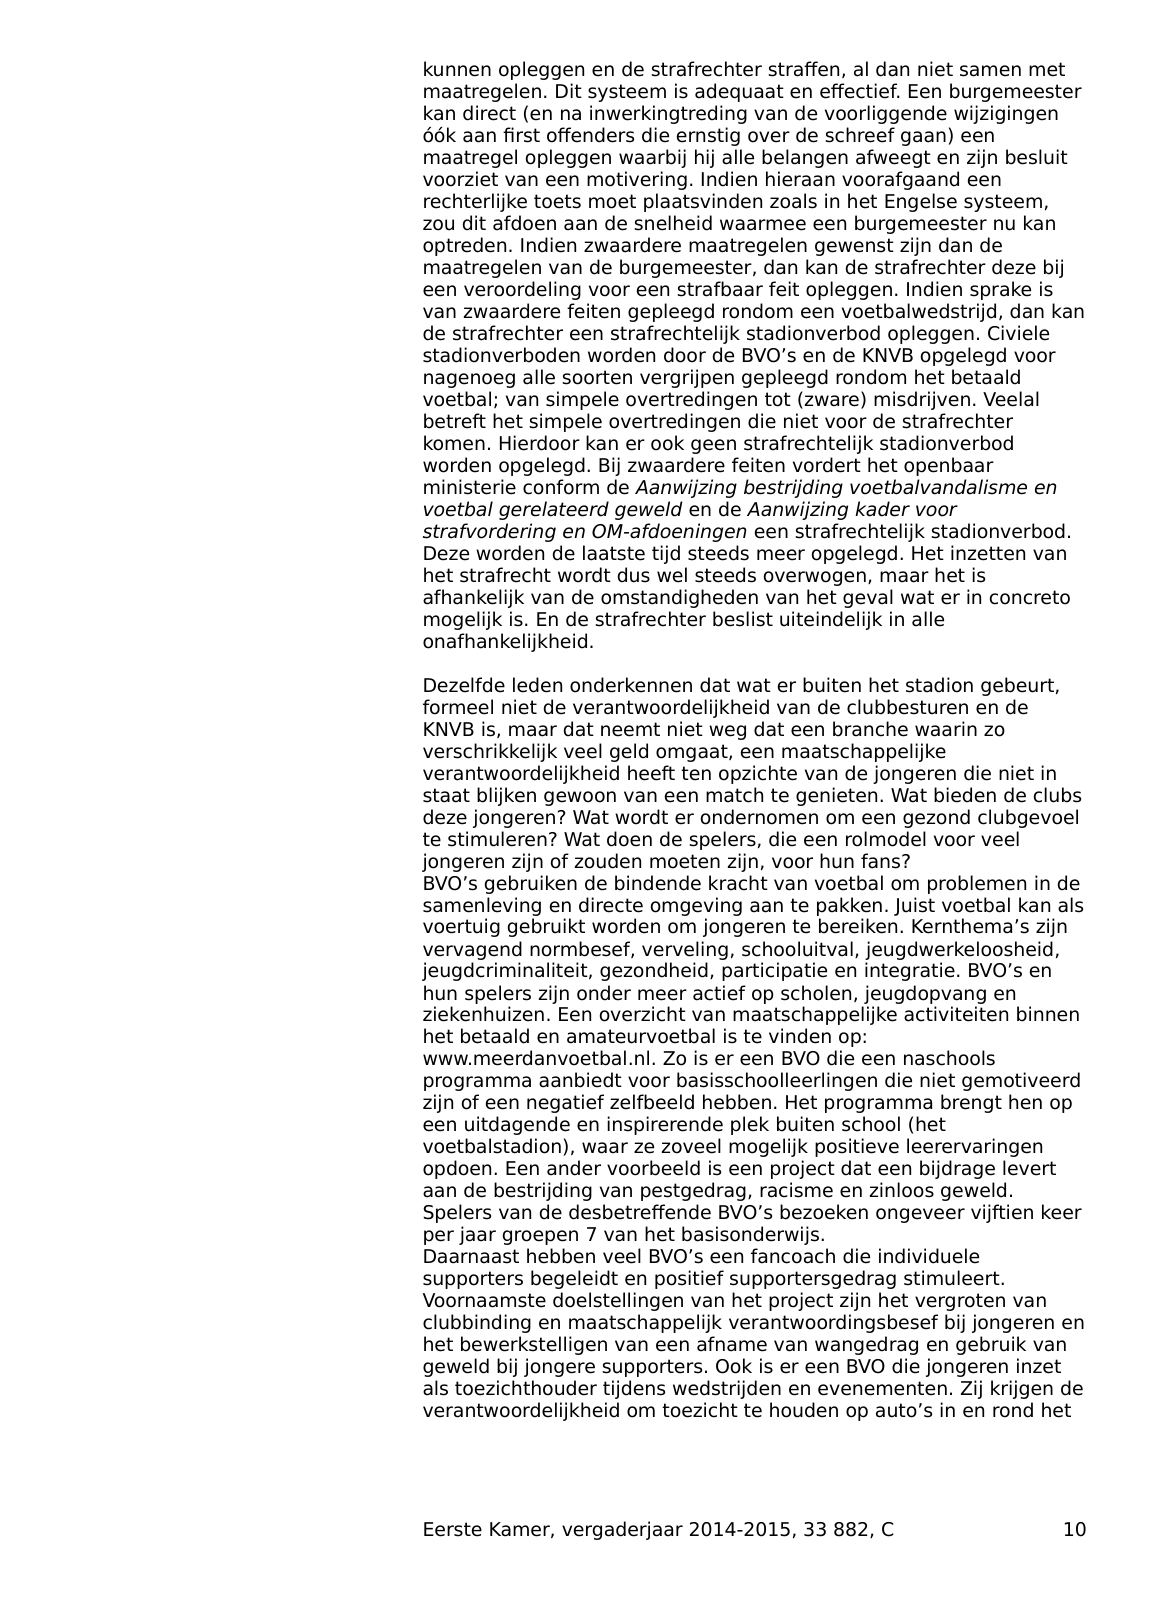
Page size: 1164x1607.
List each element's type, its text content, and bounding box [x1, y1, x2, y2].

text kunnen opleggen en de strafrechter straffen, al dan niet samen met maatregelen. Dit systeem is adequaat en effectief. Een burgemeester kan direct (en na inwerkingtreding van de voorliggende wijzigingen óók aan first offenders die ernstig over de schreef gaan) een maatregel opleggen waarbij hij alle belangen afweegt en zijn besluit voorziet van een motivering. Indien hieraan voorafgaand een rechterlijke toets moet plaatsvinden zoals in het Engelse systeem, zou dit afdoen aan de snelheid waarmee een burgemeester nu kan optreden. Indien zwaardere maatregelen gewenst zijn dan de maatregelen van de burgemeester, dan kan de strafrechter deze bij een veroordeling voor een strafbaar feit opleggen. Indien sprake is van zwaardere feiten gepleegd rondom een voetbalwedstrijd, dan kan de strafrechter een strafrechtelijk stadionverbod opleggen. Civiele stadionverboden worden door de BVO’s en de KNVB opgelegd voor nagenoeg alle soorten vergrijpen gepleegd rondom het betaald voetbal; van simpele overtredingen tot (zware) misdrijven. Veelal betreft het simpele overtredingen die niet voor de strafrechter komen. Hierdoor kan er ook geen strafrechtelijk stadionverbod worden opgelegd. Bij zwaardere feiten vordert het openbaar ministerie conform de Aanwijzing bestrijding voetbalvandalisme en voetbal gerelateerd geweld en de Aanwijzing kader voor strafvordering en OM-afdoeningen een strafrechtelijk stadionverbod. Deze worden de laatste tijd steeds meer opgelegd. Het inzetten van het strafrecht wordt dus wel steeds overwogen, maar het is afhankelijk van de omstandigheden van het geval wat er in concreto mogelijk is. En de strafrechter beslist uiteindelijk in alle onafhankelijkheid. [422, 59, 1087, 652]
text BVO’s gebruiken de bindende kracht van voetbal om problemen in de samenleving en directe omgeving aan te pakken. Juist voetbal kan als voertuig gebruikt worden om jongeren te bereiken. Kernthema’s zijn vervagend normbesef, verveling, schooluitval, jeugdwerkeloosheid, jeugdcriminaliteit, gezondheid, participatie en integratie. BVO’s en hun spelers zijn onder meer actief op scholen, jeugdopvang en ziekenhuizen. Een overzicht van maatschappelijke activiteiten binnen het betaald en amateurvoetbal is te vinden op: www.meerdanvoetbal.nl. Zo is er een BVO die een naschools programma aanbiedt voor basisschoolleerlingen die niet gemotiveerd zijn of een negatief zelfbeeld hebben. Het programma brengt hen op een uitdagende en inspirerende plek buiten school (het voetbalstadion), waar ze zoveel mogelijk positieve leerervaringen opdoen. Een ander voorbeeld is een project dat een bijdrage levert aan de bestrijding van pestgedrag, racisme en zinloos geweld. Spelers van de desbetreffende BVO’s bezoeken ongeveer vijftien keer per jaar groepen 7 van het basisonderwijs. [422, 872, 1087, 1246]
text Dezelfde leden onderkennen dat wat er buiten het stadion gebeurt, formeel niet de verantwoordelijkheid van de clubbesturen en de KNVB is, maar dat neemt niet weg dat een branche waarin zo verschrikkelijk veel geld omgaat, een maatschappelijke verantwoordelijkheid heeft ten opzichte van de jongeren die niet in staat blijken gewoon van een match te genieten. Wat bieden de clubs deze jongeren? Wat wordt er ondernomen om een gezond clubgevoel te stimuleren? Wat doen de spelers, die een rolmodel voor veel jongeren zijn of zouden moeten zijn, voor hun fans? [422, 675, 1087, 872]
text Daarnaast hebben veel BVO’s een fancoach die individuele supporters begeleidt en positief supportersgedrag stimuleert. Voornaamste doelstellingen van het project zijn het vergroten van clubbinding en maatschappelijk verantwoordingsbesef bij jongeren en het bewerkstelligen van een afname van wangedrag en gebruik van geweld bij jongere supporters. Ook is er een BVO die jongeren inzet als toezichthouder tijdens wedstrijden en evenementen. Zij krijgen de verantwoordelijkheid om toezicht te houden op auto’s in en rond het [422, 1246, 1087, 1422]
